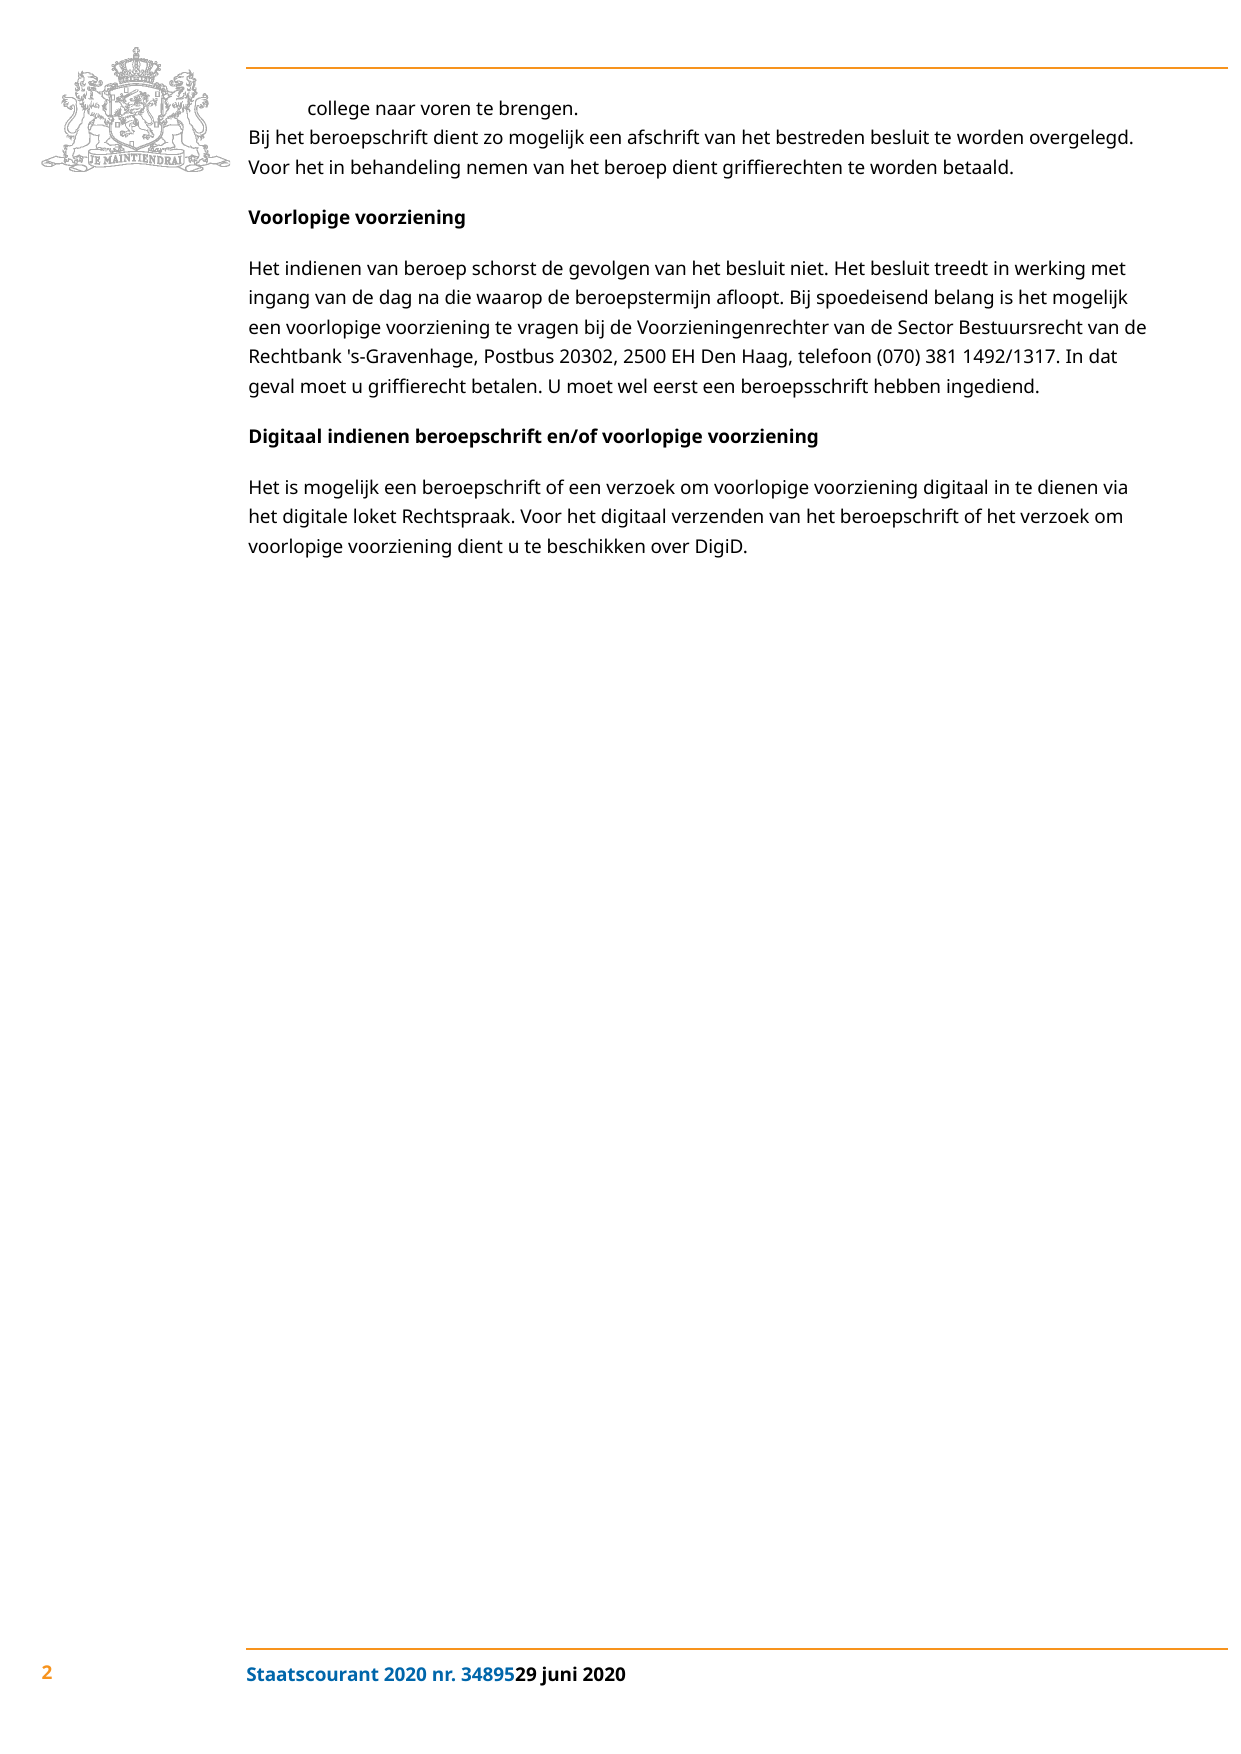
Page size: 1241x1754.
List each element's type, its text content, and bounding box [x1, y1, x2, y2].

list college naar voren te brengen. [248, 95, 1152, 121]
text Voorlopige voorziening [248, 204, 1152, 230]
text Bij het beroepschrift dient zo mogelijk een afschrift van het bestreden besluit te worden overgelegd. Voor het in behandeling nemen van het beroep dient griffierechten te worden betaald. [248, 124, 1152, 180]
picture [41, 47, 231, 172]
text Het indienen van beroep schorst de gevolgen van het besluit niet. Het besluit treedt in werking met ingang van de dag na die waarop de beroepstermijn afloopt. Bij spoedeisend belang is het mogelijk een voorlopige voorziening te vragen bij de Voorzieningenrechter van de Sector Bestuursrecht van de Rechtbank 's-Gravenhage, Postbus 20302, 2500 EH Den Haag, telefoon (070) 381 1492/1317. In dat geval moet u griffierecht betalen. U moet wel eerst een beroepsschrift hebben ingediend. [248, 255, 1152, 399]
text Digitaal indienen beroepschrift en/of voorlopige voorziening [248, 423, 1152, 449]
text Het is mogelijk een beroepschrift of een verzoek om voorlopige voorziening digitaal in te dienen via het digitale loket Rechtspraak. Voor het digitaal verzenden van het beroepschrift of het verzoek om voorlopige voorziening dient u te beschikken over DigiD. [248, 474, 1152, 559]
